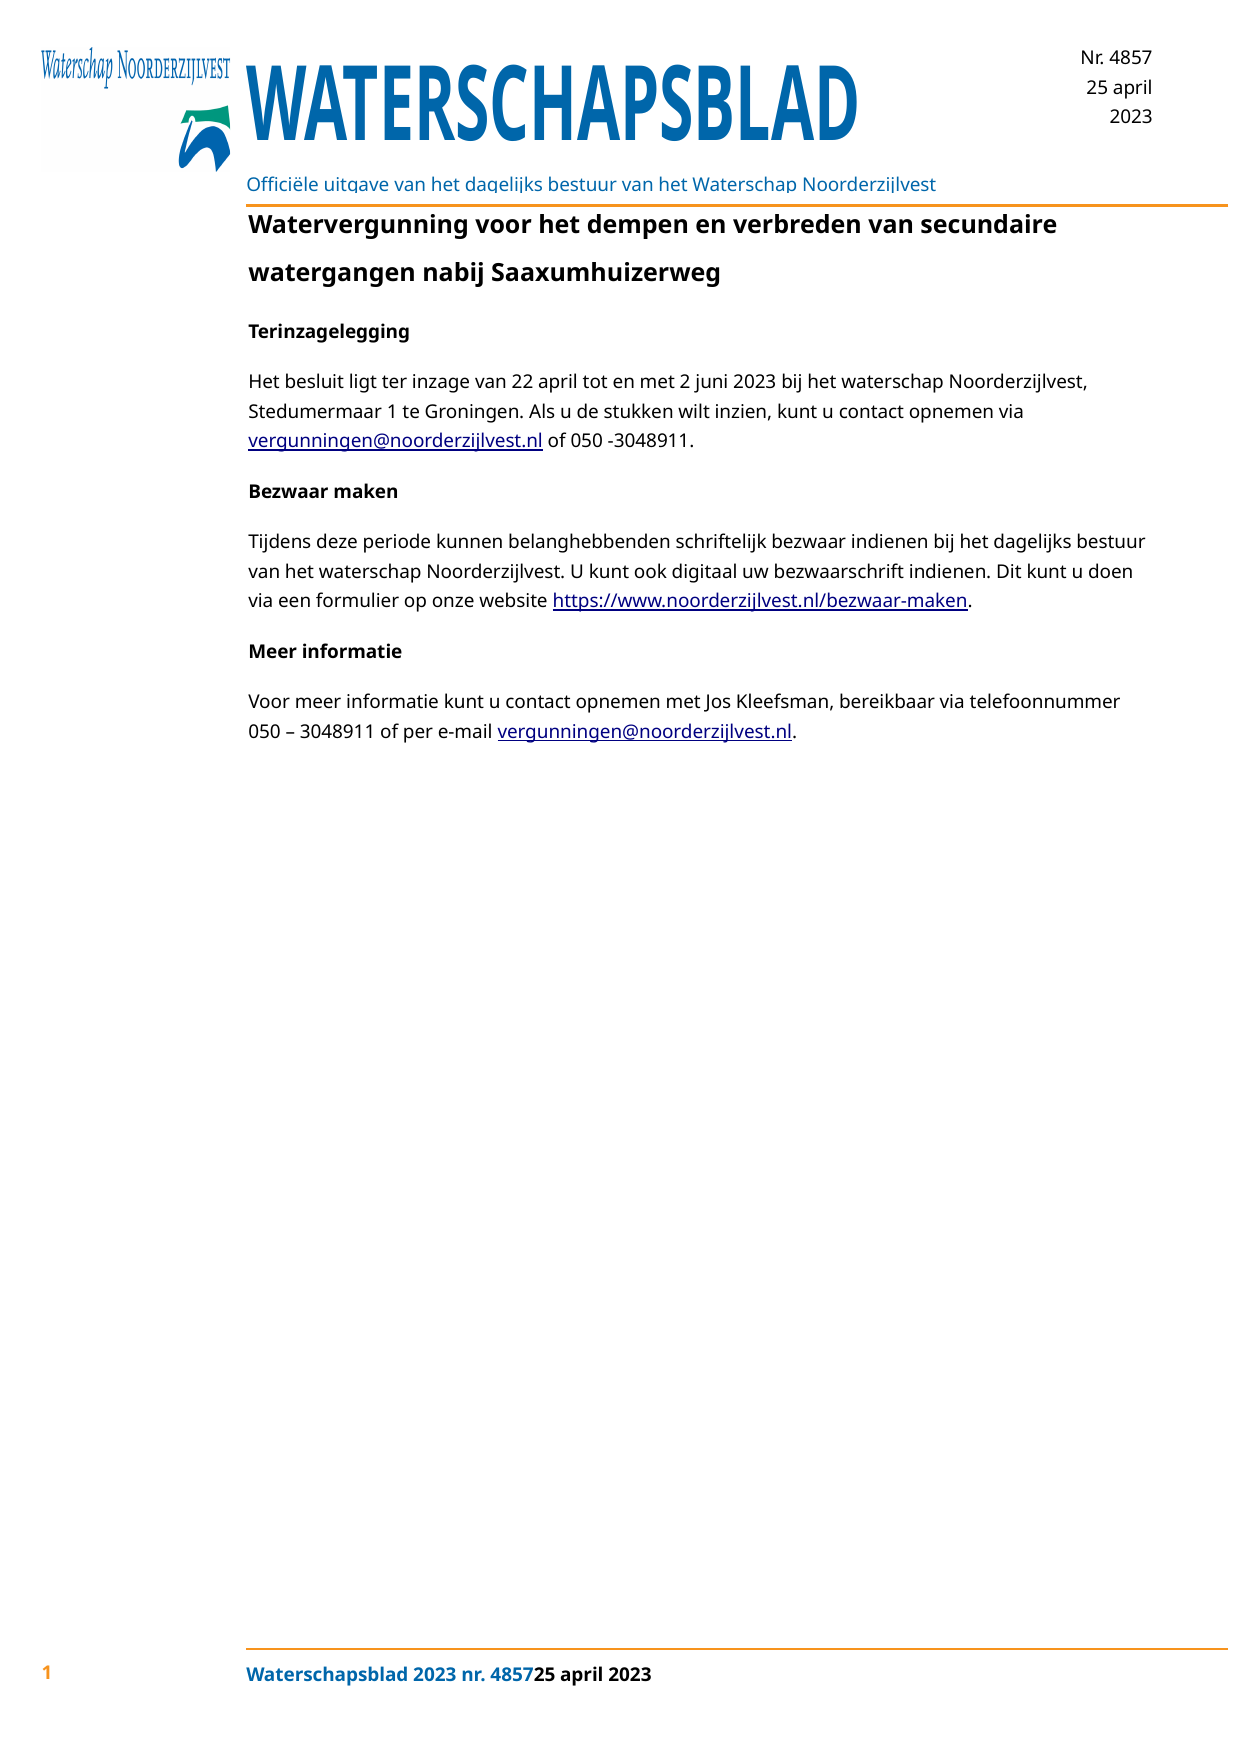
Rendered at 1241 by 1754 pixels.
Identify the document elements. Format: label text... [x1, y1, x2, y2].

text Watervergunning voor het dempen en verbreden van secundaire watergangen nabij Saaxumhuizerweg [248, 207, 1152, 288]
text Bezwaar maken [248, 478, 1152, 504]
text Meer informatie [248, 638, 1152, 664]
picture [41, 47, 231, 172]
text Terinzagelegging [248, 318, 1152, 344]
text Tijdens deze periode kunnen belanghebbenden schriftelijk bezwaar indienen bij het dagelijks bestuur van het waterschap Noorderzijlvest. U kunt ook digitaal uw bezwaarschrift indienen. Dit kunt u doen via een formulier op onze website https://www.noorderzijlvest.nl/bezwaar-maken. [248, 528, 1152, 613]
text Voor meer informatie kunt u contact opnemen met Jos Kleefsman, bereikbaar via telefoonnummer 050 – 3048911 of per e-mail vergunningen@noorderzijlvest.nl. [248, 688, 1152, 744]
text Het besluit ligt ter inzage van 22 april tot en met 2 juni 2023 bij het waterschap Noorderzijlvest, Stedumermaar 1 te Groningen. Als u de stukken wilt inzien, kunt u contact opnemen via vergunningen@noorderzijlvest.nl of 050 -3048911. [248, 368, 1152, 453]
